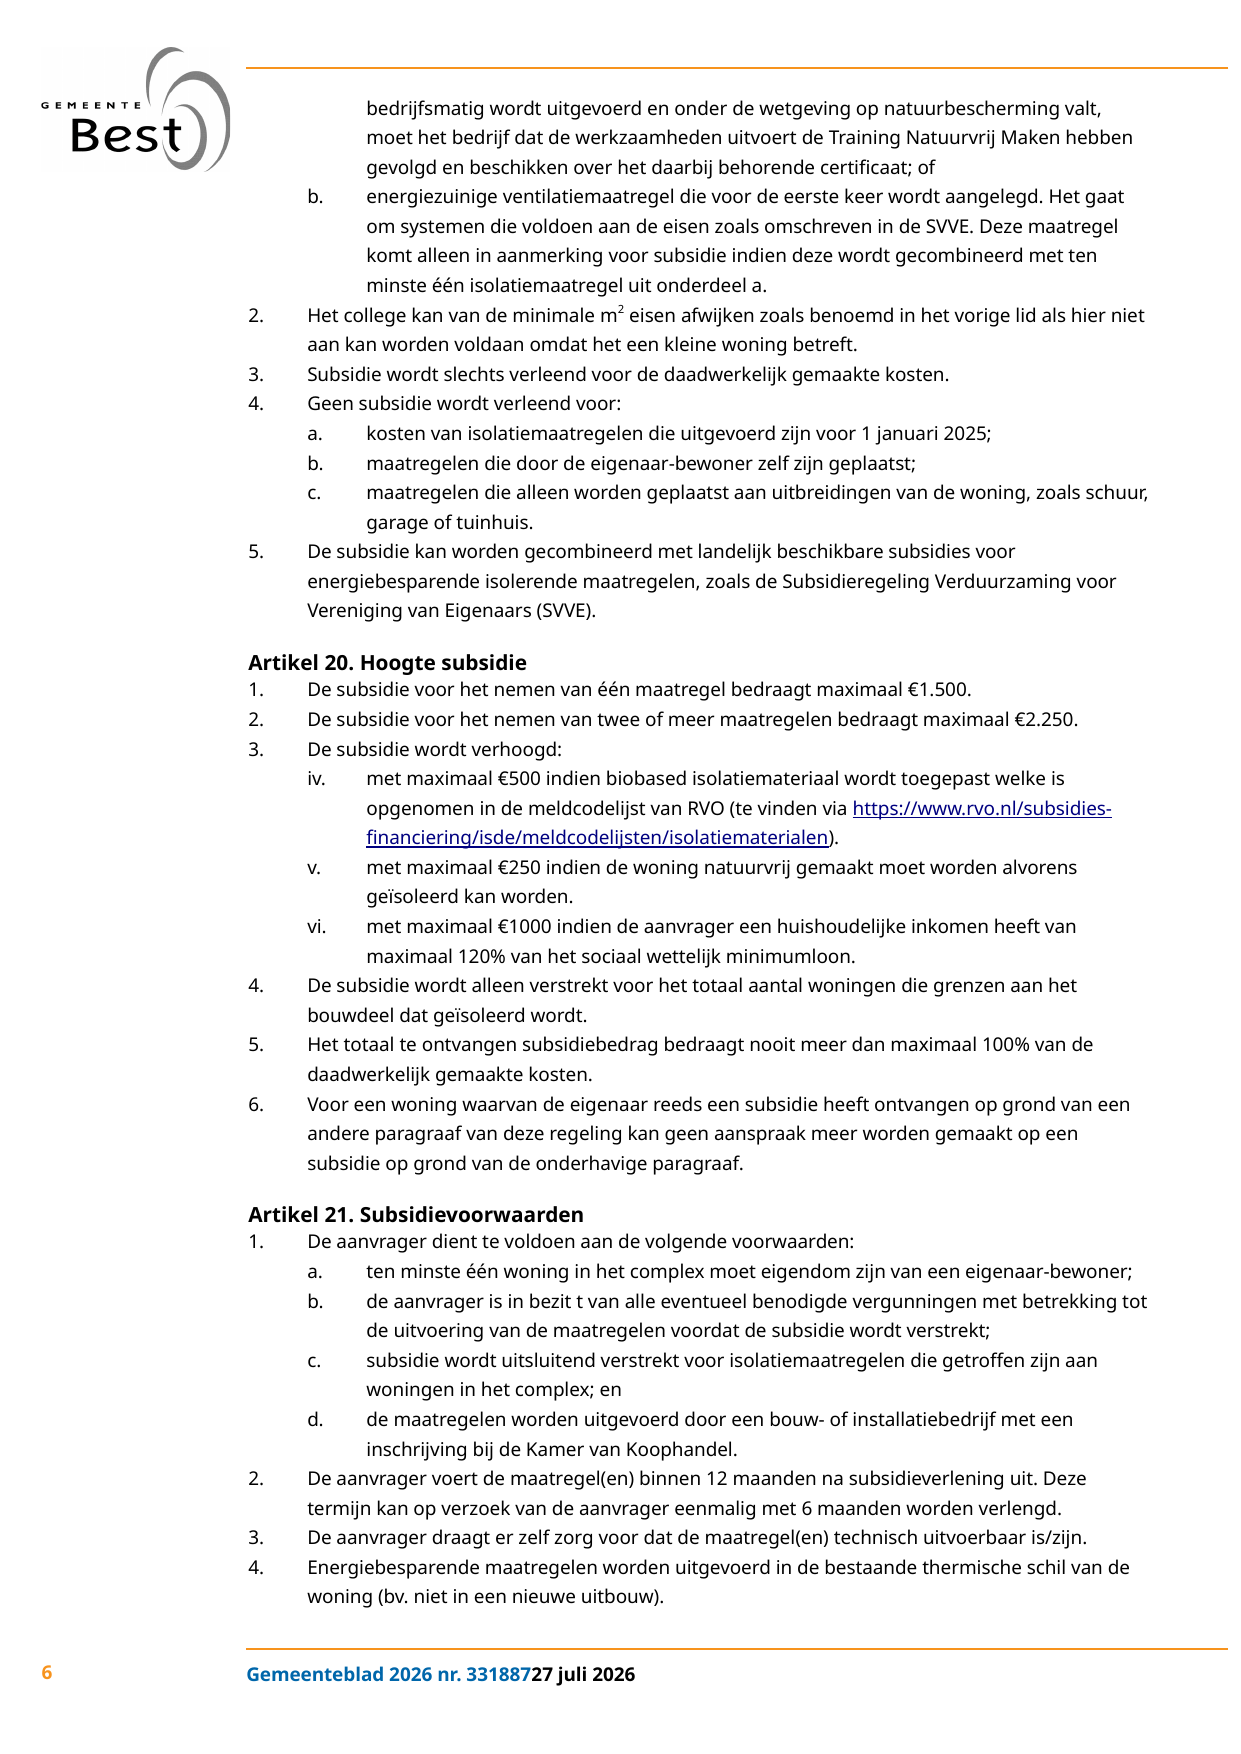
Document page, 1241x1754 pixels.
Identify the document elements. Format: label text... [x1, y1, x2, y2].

picture [41, 47, 231, 172]
list De aanvrager draagt er zelf zorg voor dat de maatregel(en) technisch uitvoerbaar is/zijn. [248, 1524, 1152, 1550]
list De aanvrager voert de maatregel(en) binnen 12 maanden na subsidieverlening uit. Deze termijn kan op verzoek van de aanvrager eenmalig met 6 maanden worden verlengd. [248, 1465, 1152, 1521]
text Artikel 20. Hoogte subsidie [248, 648, 1152, 677]
list bedrijfsmatig wordt uitgevoerd en onder de wetgeving op natuurbescherming valt, moet het bedrijf dat de werkzaamheden uitvoert de Training Natuurvrij Maken hebben gevolgd en beschikken over het daarbij behorende certificaat; of [307, 95, 1152, 180]
list met maximaal €500 indien biobased isolatiemateriaal wordt toegepast welke is opgenomen in de meldcodelijst van RVO (te vinden via https://www.rvo.nl/subsidies-financiering/isde/meldcodelijsten/isolatiematerialen). [307, 765, 1152, 850]
list De subsidie voor het nemen van twee of meer maatregelen bedraagt maximaal €2.250. [248, 706, 1152, 732]
list Het totaal te ontvangen subsidiebedrag bedraagt nooit meer dan maximaal 100% van de daadwerkelijk gemaakte kosten. [248, 1032, 1152, 1087]
list kosten van isolatiemaatregelen die uitgevoerd zijn voor 1 januari 2025; [307, 420, 1152, 446]
list Subsidie wordt slechts verleend voor de daadwerkelijk gemaakte kosten. [248, 361, 1152, 387]
list maatregelen die alleen worden geplaatst aan uitbreidingen van de woning, zoals schuur, garage of tuinhuis. [307, 479, 1152, 535]
list Geen subsidie wordt verleend voor: [248, 391, 1152, 416]
list De subsidie kan worden gecombineerd met landelijk beschikbare subsidies voor energiebesparende isolerende maatregelen, zoals de Subsidieregeling Verduurzaming voor Vereniging van Eigenaars (SVVE). [248, 538, 1152, 623]
list De subsidie wordt alleen verstrekt voor het totaal aantal woningen die grenzen aan het bouwdeel dat geïsoleerd wordt. [248, 972, 1152, 1028]
list Het college kan van de minimale m2 eisen afwijken zoals benoemd in het vorige lid als hier niet aan kan worden voldaan omdat het een kleine woning betreft. [248, 302, 1152, 357]
list met maximaal €250 indien de woning natuurvrij gemaakt moet worden alvorens geïsoleerd kan worden. [307, 854, 1152, 909]
list De subsidie voor het nemen van één maatregel bedraagt maximaal €1.500. [248, 677, 1152, 702]
text Artikel 21. Subsidievoorwaarden [248, 1200, 1152, 1229]
list maatregelen die door de eigenaar-bewoner zelf zijn geplaatst; [307, 450, 1152, 476]
list Energiebesparende maatregelen worden uitgevoerd in de bestaande thermische schil van de woning (bv. niet in een nieuwe uitbouw). [248, 1554, 1152, 1609]
list de maatregelen worden uitgevoerd door een bouw- of installatiebedrijf met een inschrijving bij de Kamer van Koophandel. [307, 1406, 1152, 1462]
list De subsidie wordt verhoogd: [248, 736, 1152, 761]
list ten minste één woning in het complex moet eigendom zijn van een eigenaar-bewoner; [307, 1258, 1152, 1284]
list met maximaal €1000 indien de aanvrager een huishoudelijke inkomen heeft van maximaal 120% van het sociaal wettelijk minimumloon. [307, 913, 1152, 968]
list energiezuinige ventilatiemaatregel die voor de eerste keer wordt aangelegd. Het gaat om systemen die voldoen aan de eisen zoals omschreven in de SVVE. Deze maatregel komt alleen in aanmerking voor subsidie indien deze wordt gecombineerd met ten minste één isolatiemaatregel uit onderdeel a. [307, 183, 1152, 298]
list Voor een woning waarvan de eigenaar reeds een subsidie heeft ontvangen op grond van een andere paragraaf van deze regeling kan geen aanspraak meer worden gemaakt op een subsidie op grond van de onderhavige paragraaf. [248, 1091, 1152, 1176]
list De aanvrager dient te voldoen aan de volgende voorwaarden: [248, 1229, 1152, 1254]
list subsidie wordt uitsluitend verstrekt voor isolatiemaatregelen die getroffen zijn aan woningen in het complex; en [307, 1347, 1152, 1402]
list de aanvrager is in bezit t van alle eventueel benodigde vergunningen met betrekking tot de uitvoering van de maatregelen voordat de subsidie wordt verstrekt; [307, 1288, 1152, 1343]
